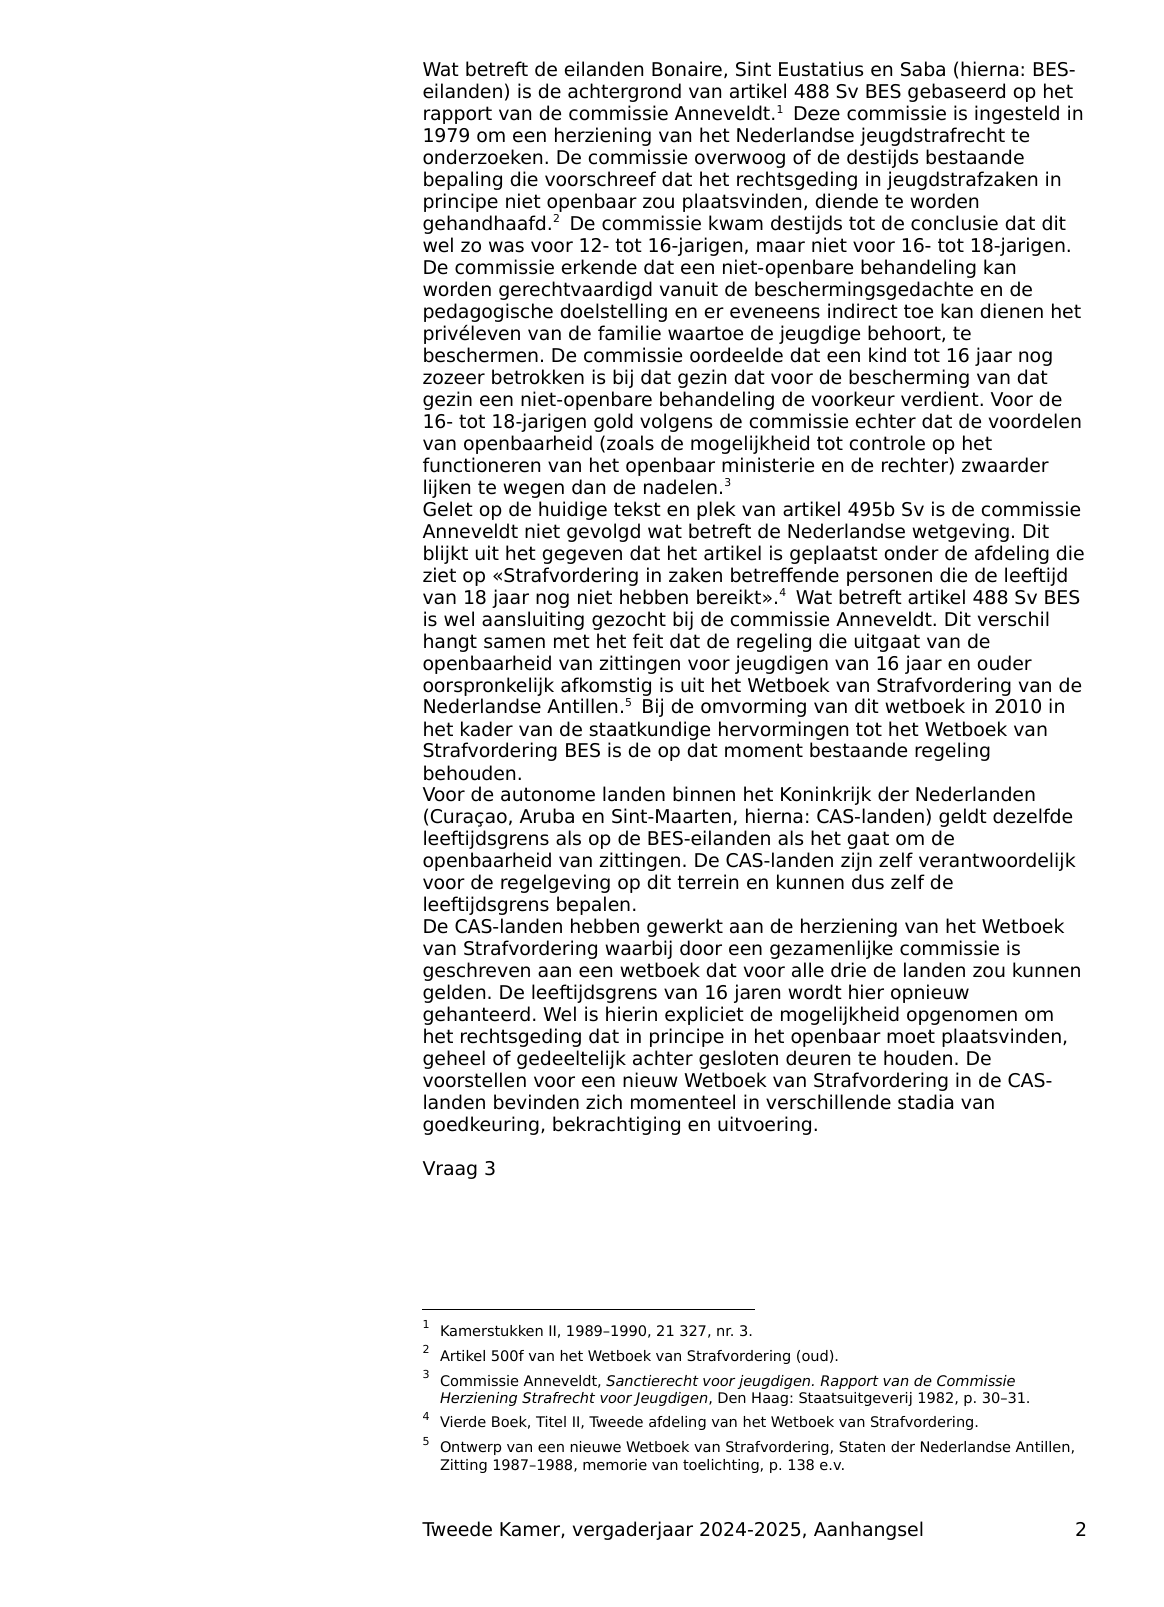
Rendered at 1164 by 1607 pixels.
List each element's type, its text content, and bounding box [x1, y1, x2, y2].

text Gelet op de huidige tekst en plek van artikel 495b Sv is de commissie Anneveldt niet gevolgd wat betreft de Nederlandse wetgeving. Dit blijkt uit het gegeven dat het artikel is geplaatst onder de afdeling die ziet op «Strafvordering in zaken betreffende personen die de leeftijd van 18 jaar nog niet hebben bereikt». Wat betreft artikel 488 Sv BES is wel aansluiting gezocht bij de commissie Anneveldt. Dit verschil hangt samen met het feit dat de regeling die uitgaat van de openbaarheid van zittingen voor jeugdigen van 16 jaar en ouder oorspronkelijk afkomstig is uit het Wetboek van Strafvordering van de Nederlandse Antillen. Bij de omvorming van dit wetboek in 2010 in het kader van de staatkundige hervormingen tot het Wetboek van Strafvordering BES is de op dat moment bestaande regeling behouden. [422, 499, 1087, 784]
text Vierde Boek, Titel II, Tweede afdeling van het Wetboek van Strafvordering. [422, 1410, 1087, 1432]
text Vraag 3 [422, 1158, 1087, 1180]
text Artikel 500f van het Wetboek van Strafvordering (oud). [422, 1343, 1087, 1366]
text Commissie Anneveldt, Sanctierecht voor jeugdigen. Rapport van de Commissie Herziening Strafrecht voor Jeugdigen, Den Haag: Staatsuitgeverij 1982, p. 30–31. [422, 1368, 1087, 1407]
text Ontwerp van een nieuwe Wetboek van Strafvordering, Staten der Nederlandse Antillen, Zitting 1987–1988, memorie van toelichting, p. 138 e.v. [422, 1435, 1087, 1474]
text Kamerstukken II, 1989–1990, 21 327, nr. 3. [422, 1318, 1087, 1341]
text De CAS-landen hebben gewerkt aan de herziening van het Wetboek van Strafvordering waarbij door een gezamenlijke commissie is geschreven aan een wetboek dat voor alle drie de landen zou kunnen gelden. De leeftijdsgrens van 16 jaren wordt hier opnieuw gehanteerd. Wel is hierin expliciet de mogelijkheid opgenomen om het rechtsgeding dat in principe in het openbaar moet plaatsvinden, geheel of gedeeltelijk achter gesloten deuren te houden. De voorstellen voor een nieuw Wetboek van Strafvordering in de CAS-landen bevinden zich momenteel in verschillende stadia van goedkeuring, bekrachtiging en uitvoering. [422, 916, 1087, 1136]
text Wat betreft de eilanden Bonaire, Sint Eustatius en Saba (hierna: BES-eilanden) is de achtergrond van artikel 488 Sv BES gebaseerd op het rapport van de commissie Anneveldt. Deze commissie is ingesteld in 1979 om een herziening van het Nederlandse jeugdstrafrecht te onderzoeken. De commissie overwoog of de destijds bestaande bepaling die voorschreef dat het rechtsgeding in jeugdstrafzaken in principe niet openbaar zou plaatsvinden, diende te worden gehandhaafd. De commissie kwam destijds tot de conclusie dat dit wel zo was voor 12- tot 16-jarigen, maar niet voor 16- tot 18-jarigen. De commissie erkende dat een niet-openbare behandeling kan worden gerechtvaardigd vanuit de beschermingsgedachte en de pedagogische doelstelling en er eveneens indirect toe kan dienen het privéleven van de familie waartoe de jeugdige behoort, te beschermen. De commissie oordeelde dat een kind tot 16 jaar nog zozeer betrokken is bij dat gezin dat voor de bescherming van dat gezin een niet-openbare behandeling de voorkeur verdient. Voor de 16- tot 18-jarigen gold volgens de commissie echter dat de voordelen van openbaarheid (zoals de mogelijkheid tot controle op het functioneren van het openbaar ministerie en de rechter) zwaarder lijken te wegen dan de nadelen. [422, 59, 1087, 499]
text Voor de autonome landen binnen het Koninkrijk der Nederlanden (Curaçao, Aruba en Sint-Maarten, hierna: CAS-landen) geldt dezelfde leeftijdsgrens als op de BES-eilanden als het gaat om de openbaarheid van zittingen. De CAS-landen zijn zelf verantwoordelijk voor de regelgeving op dit terrein en kunnen dus zelf de leeftijdsgrens bepalen. [422, 784, 1087, 916]
